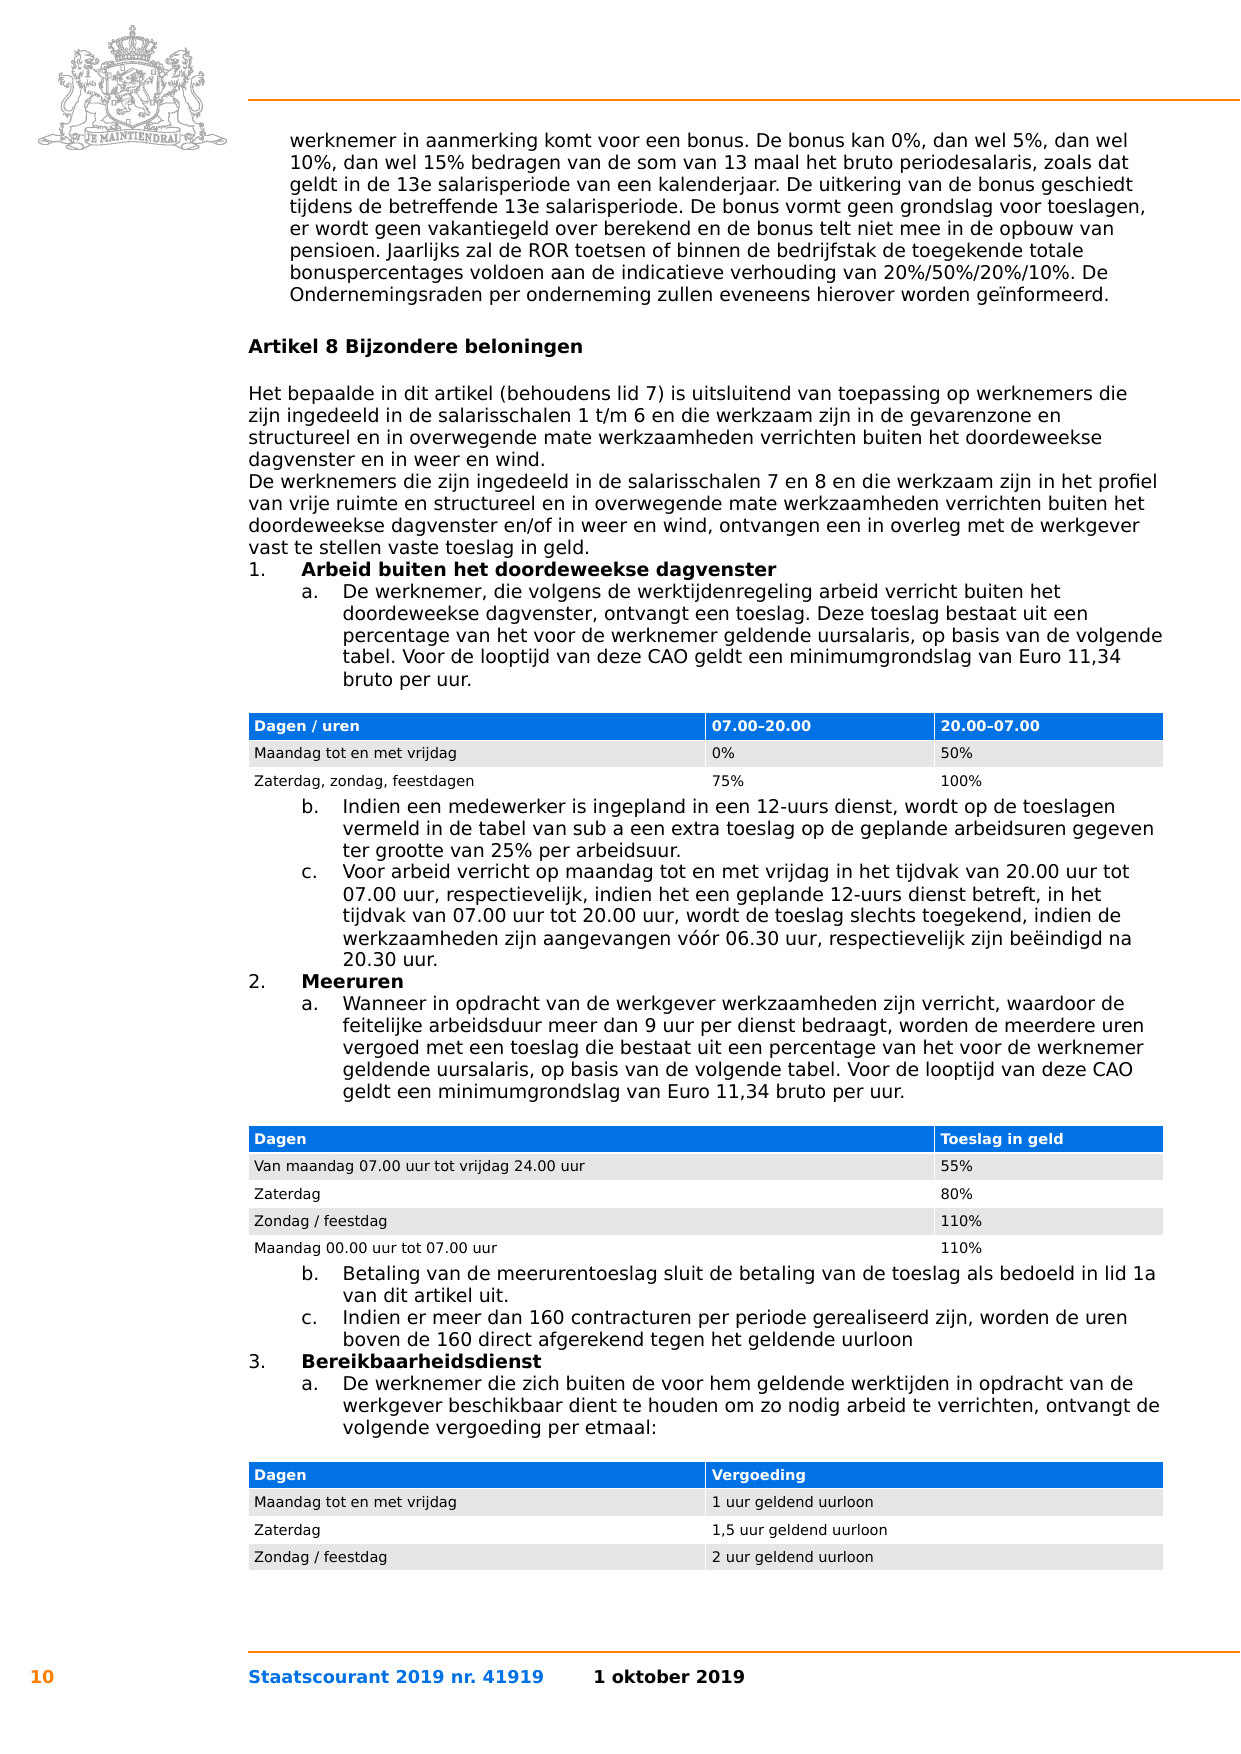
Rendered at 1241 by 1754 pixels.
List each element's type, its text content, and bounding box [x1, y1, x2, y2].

table_cell Zondag / feestdag [249, 1208, 934, 1235]
text c. Indien er meer dan 160 contracturen per periode gerealiseerd zijn, worden de uren boven de 160 direct afgerekend tegen het geldende uurloon [301, 1307, 1163, 1351]
table_cell 80% [935, 1181, 1163, 1207]
table_cell Zaterdag [249, 1517, 705, 1543]
text 1. Arbeid buiten het doordeweekse dagvenster [248, 558, 1163, 581]
table_cell 110% [935, 1208, 1163, 1235]
text b. Indien een medewerker is ingepland in een 12-uurs dienst, wordt op de toeslagen vermeld in de tabel van sub a een extra toeslag op de geplande arbeidsuren gegeven ter grootte van 25% per arbeidsuur. [301, 796, 1163, 861]
table_cell 75% [706, 768, 934, 794]
table_header Dagen / uren [249, 713, 705, 740]
text b. Betaling van de meerurentoeslag sluit de betaling van de toeslag als bedoeld in lid 1a van dit artikel uit. [301, 1263, 1163, 1307]
table_cell 110% [935, 1236, 1163, 1262]
text Het bepaalde in dit artikel (behoudens lid 7) is uitsluitend van toepassing op werknemers die zijn ingedeeld in de salarisschalen 1 t/m 6 en die werkzaam zijn in de gevarenzone en structureel en in overwegende mate werkzaamheden verrichten buiten het doordeweekse dagvenster en in weer en wind. [248, 383, 1163, 471]
text De werknemers die zijn ingedeeld in de salarisschalen 7 en 8 en die werkzaam zijn in het profiel van vrije ruimte en structureel en in overwegende mate werkzaamheden verrichten buiten het doordeweekse dagvenster en/of in weer en wind, ontvangen een in overleg met de werkgever vast te stellen vaste toeslag in geld. [248, 471, 1163, 558]
table_cell Zaterdag [249, 1181, 934, 1207]
subtitle Artikel 8 Bijzondere beloningen [248, 336, 1163, 358]
text a. De werknemer, die volgens de werktijdenregeling arbeid verricht buiten het doordeweekse dagvenster, ontvangt een toeslag. Deze toeslag bestaat uit een percentage van het voor de werknemer geldende uursalaris, op basis van de volgende tabel. Voor de looptijd van deze CAO geldt een minimumgrondslag van Euro 11,34 bruto per uur. [301, 581, 1163, 690]
text a. De werknemer die zich buiten de voor hem geldende werktijden in opdracht van de werkgever beschikbaar dient te houden om zo nodig arbeid te verrichten, ontvangt de volgende vergoeding per etmaal: [301, 1373, 1163, 1439]
table_cell Van maandag 07.00 uur tot vrijdag 24.00 uur [249, 1154, 934, 1180]
table_cell 2 uur geldend uurloon [706, 1544, 1163, 1570]
table_cell 50% [935, 741, 1163, 767]
table_cell Maandag tot en met vrijdag [249, 741, 705, 767]
table_header Toeslag in geld [935, 1126, 1163, 1152]
table_header Dagen [249, 1462, 705, 1488]
table_cell 100% [935, 768, 1163, 794]
text a. Wanneer in opdracht van de werkgever werkzaamheden zijn verricht, waardoor de feitelijke arbeidsduur meer dan 9 uur per dienst bedraagt, worden de meerdere uren vergoed met een toeslag die bestaat uit een percentage van het voor de werknemer geldende uursalaris, op basis van de volgende tabel. Voor de looptijd van deze CAO geldt een minimumgrondslag van Euro 11,34 bruto per uur. [301, 993, 1163, 1103]
table_header Dagen [249, 1126, 934, 1152]
table_cell 55% [935, 1154, 1163, 1180]
table_header Vergoeding [706, 1462, 1163, 1488]
table_cell 0% [706, 741, 934, 767]
text 3. Bereikbaarheidsdienst [248, 1351, 1163, 1373]
table_header 20.00–07.00 [935, 713, 1163, 740]
table_cell 1 uur geldend uurloon [706, 1489, 1163, 1516]
text 2. Meeruren [248, 971, 1163, 993]
text c. Voor arbeid verricht op maandag tot en met vrijdag in het tijdvak van 20.00 uur tot 07.00 uur, respectievelijk, indien het een geplande 12-uurs dienst betreft, in het tijdvak van 07.00 uur tot 20.00 uur, wordt de toeslag slechts toegekend, indien de werkzaamheden zijn aangevangen vóór 06.30 uur, respectievelijk zijn beëindigd na 20.30 uur. [301, 861, 1163, 971]
table_header 07.00–20.00 [706, 713, 934, 740]
table_cell Maandag 00.00 uur tot 07.00 uur [249, 1236, 934, 1262]
text werknemer in aanmerking komt voor een bonus. De bonus kan 0%, dan wel 5%, dan wel 10%, dan wel 15% bedragen van de som van 13 maal het bruto periodesalaris, zoals dat geldt in de 13e salarisperiode van een kalenderjaar. De uitkering van de bonus geschiedt tijdens de betreffende 13e salarisperiode. De bonus vormt geen grondslag voor toeslagen, er wordt geen vakantiegeld over berekend en de bonus telt niet mee in de opbouw van pensioen. Jaarlijks zal de ROR toetsen of binnen de bedrijfstak de toegekende totale bonuspercentages voldoen aan de indicatieve verhouding van 20%/50%/20%/10%. De Ondernemingsraden per onderneming zullen eveneens hierover worden geïnformeerd. [289, 130, 1163, 306]
table_cell Zondag / feestdag [249, 1544, 705, 1570]
picture [38, 25, 227, 150]
table_cell Maandag tot en met vrijdag [249, 1489, 705, 1516]
table_cell Zaterdag, zondag, feestdagen [249, 768, 705, 794]
table_cell 1,5 uur geldend uurloon [706, 1517, 1163, 1543]
